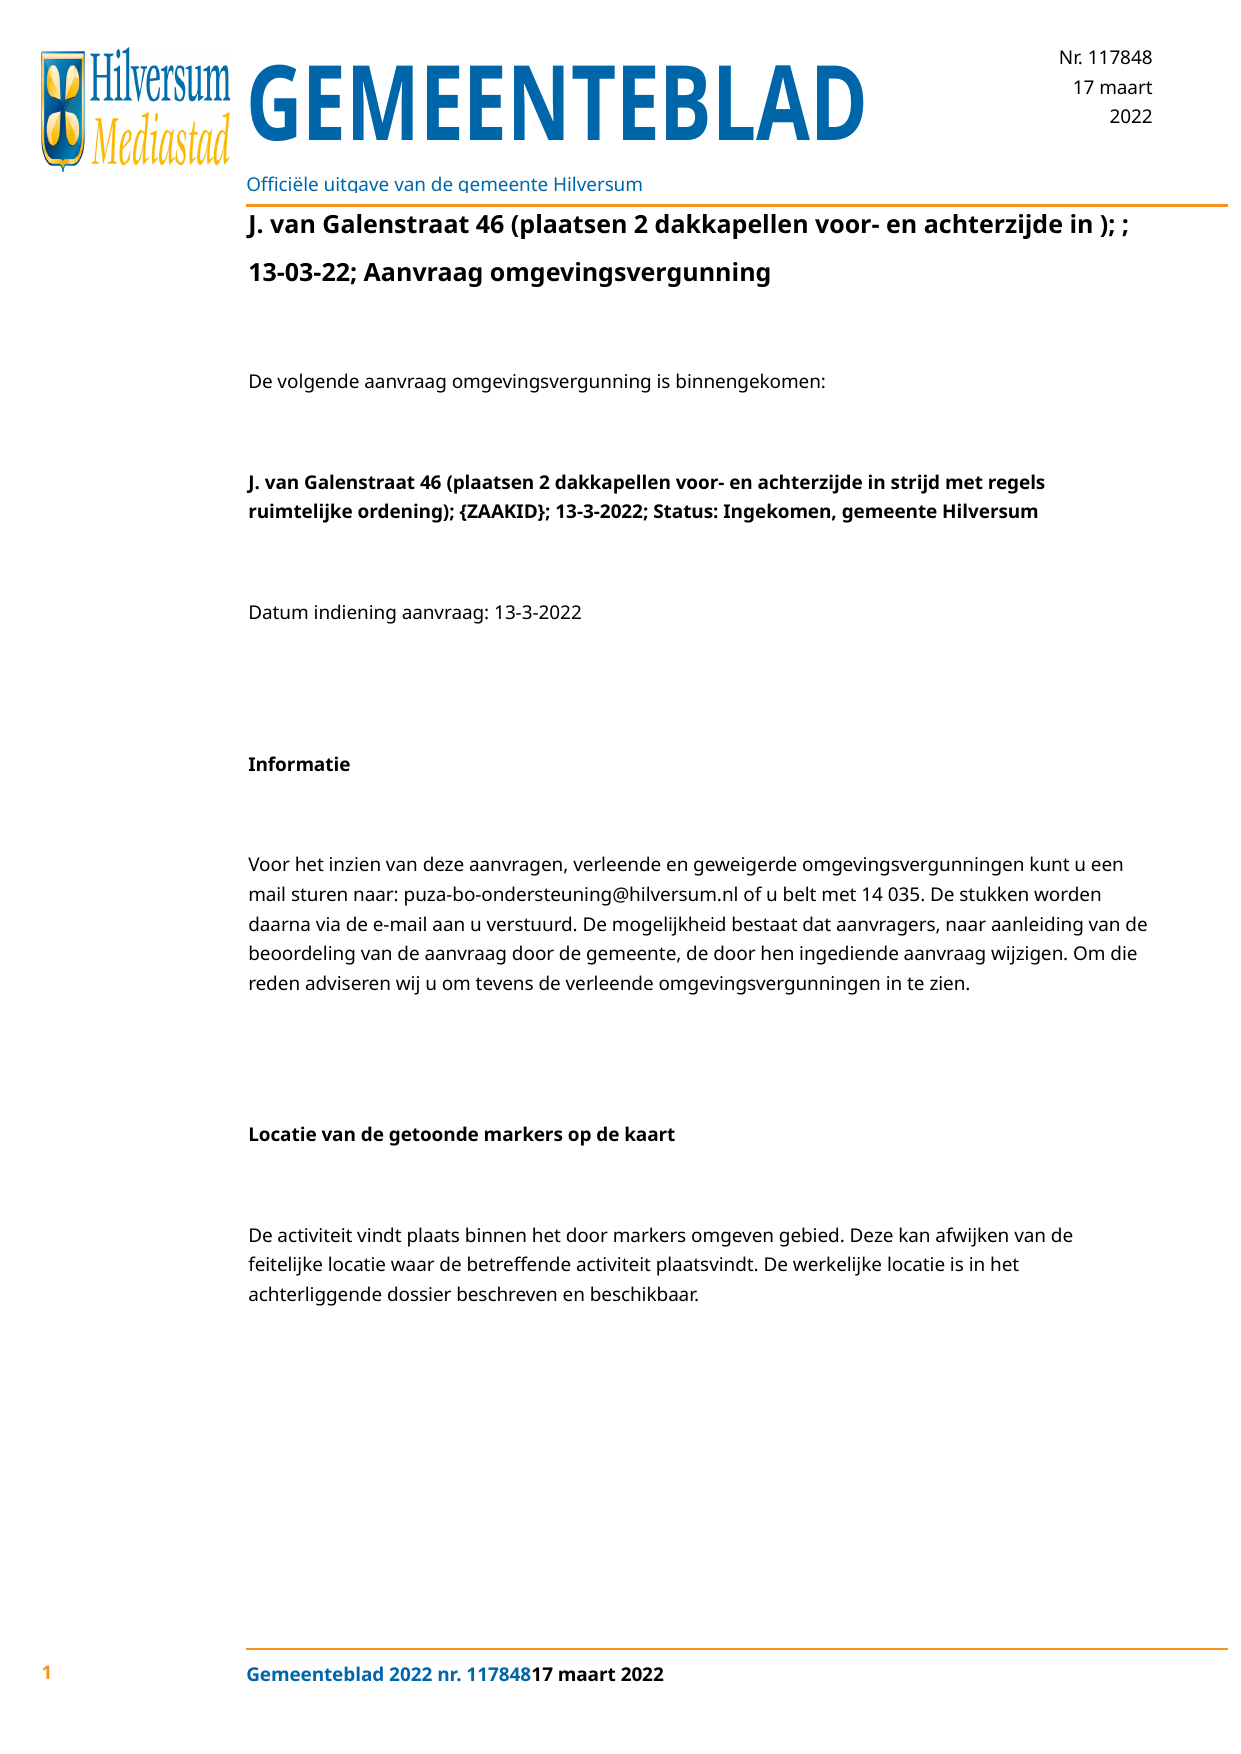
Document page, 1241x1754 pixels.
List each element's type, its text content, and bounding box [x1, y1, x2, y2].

text J. van Galenstraat 46 (plaatsen 2 dakkapellen voor- en achterzijde in strijd met regels ruimtelijke ordening); {ZAAKID}; 13-3-2022; Status: Ingekomen, gemeente Hilversum [248, 469, 1152, 524]
text De activiteit vindt plaats binnen het door markers omgeven gebied. Deze kan afwijken van de feitelijke locatie waar de betreffende activiteit plaatsvindt. De werkelijke locatie is in het achterliggende dossier beschreven en beschikbaar. [248, 1222, 1152, 1307]
text Informatie [248, 751, 1152, 777]
text Datum indiening aanvraag: 13-3-2022 [248, 599, 1152, 625]
picture [41, 47, 231, 172]
text De volgende aanvraag omgevingsvergunning is binnengekomen: [248, 368, 1152, 394]
text Voor het inzien van deze aanvragen, verleende en geweigerde omgevingsvergunningen kunt u een mail sturen naar: puza-bo-ondersteuning@hilversum.nl of u belt met 14 035. De stukken worden daarna via de e-mail aan u verstuurd. De mogelijkheid bestaat dat aanvragers, naar aanleiding van de beoordeling van de aanvraag door de gemeente, de door hen ingediende aanvraag wijzigen. Om die reden adviseren wij u om tevens de verleende omgevingsvergunningen in te zien. [248, 852, 1152, 996]
text J. van Galenstraat 46 (plaatsen 2 dakkapellen voor- en achterzijde in ); ; 13-03-22; Aanvraag omgevingsvergunning [248, 207, 1152, 288]
text Locatie van de getoonde markers op de kaart [248, 1121, 1152, 1147]
